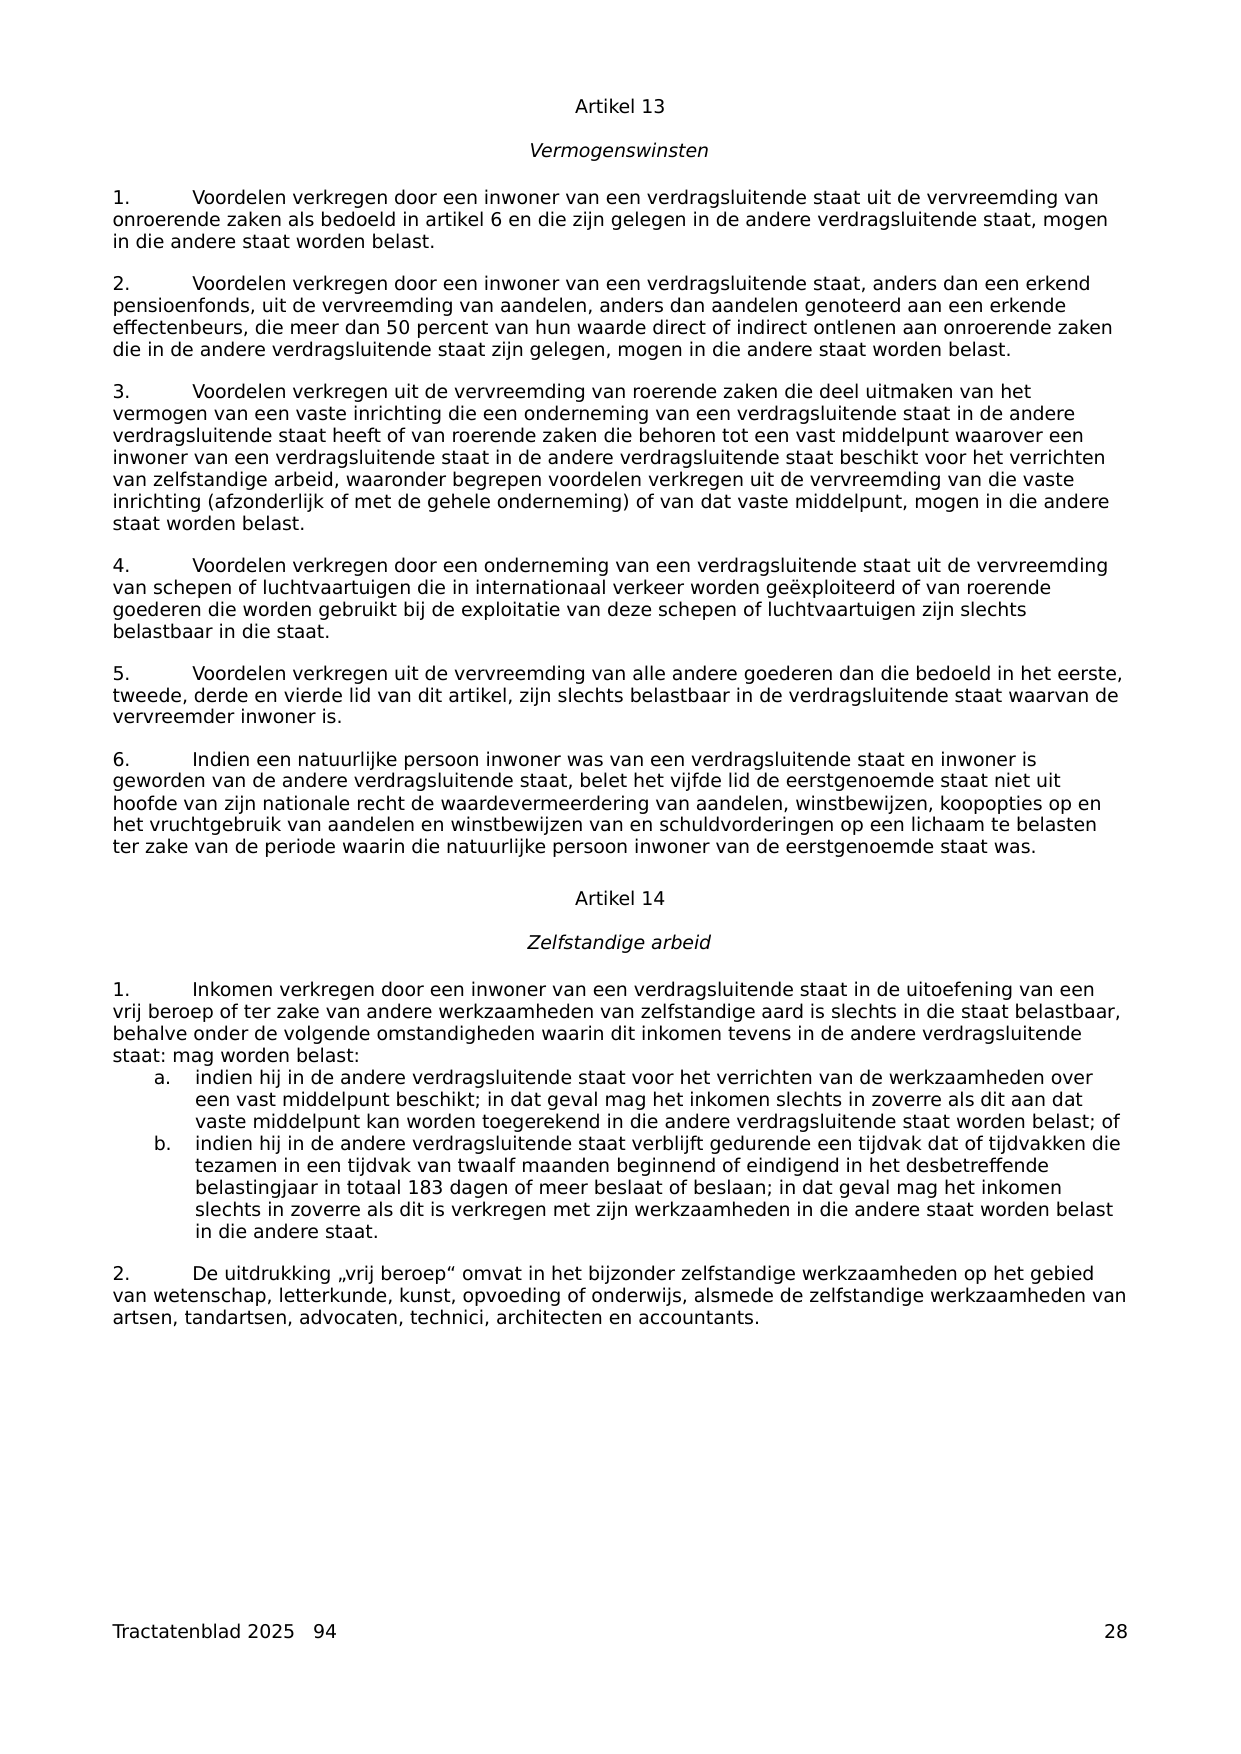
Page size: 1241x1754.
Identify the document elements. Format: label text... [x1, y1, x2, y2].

text 1. Voordelen verkregen door een inwoner van een verdragsluitende staat uit de vervreemding van onroerende zaken als bedoeld in artikel 6 en die zijn gelegen in de andere verdragsluitende staat, mogen in die andere staat worden belast. [112, 187, 1128, 253]
text 6. Indien een natuurlijke persoon inwoner was van een verdragsluitende staat en inwoner is geworden van de andere verdragsluitende staat, belet het vijfde lid de eerstgenoemde staat niet uit hoofde van zijn nationale recht de waardevermeerdering van aandelen, winstbewijzen, koopopties op en het vruchtgebruik van aandelen en winstbewijzen van en schuldvorderingen op een lichaam te belasten ter zake van de periode waarin die natuurlijke persoon inwoner van de eerstgenoemde staat was. [112, 748, 1128, 858]
subtitle Artikel 13 Vermogenswinsten [112, 96, 1128, 162]
text 1. Inkomen verkregen door een inwoner van een verdragsluitende staat in de uitoefening van een vrij beroep of ter zake van andere werkzaamheden van zelfstandige aard is slechts in die staat belastbaar, behalve onder de volgende omstandigheden waarin dit inkomen tevens in de andere verdragsluitende staat: mag worden belast: [112, 979, 1128, 1067]
text b. indien hij in de andere verdragsluitende staat verblijft gedurende een tijdvak dat of tijdvakken die tezamen in een tijdvak van twaalf maanden beginnend of eindigend in het desbetreffende belastingjaar in totaal 183 dagen of meer beslaat of beslaan; in dat geval mag het inkomen slechts in zoverre als dit is verkregen met zijn werkzaamheden in die andere staat worden belast in die andere staat. [153, 1133, 1128, 1243]
text 2. De uitdrukking „vrij beroep“ omvat in het bijzonder zelfstandige werkzaamheden op het gebied van wetenschap, letterkunde, kunst, opvoeding of onderwijs, alsmede de zelfstandige werkzaamheden van artsen, tandartsen, advocaten, technici, architecten en accountants. [112, 1263, 1128, 1329]
text 3. Voordelen verkregen uit de vervreemding van roerende zaken die deel uitmaken van het vermogen van een vaste inrichting die een onderneming van een verdragsluitende staat in de andere verdragsluitende staat heeft of van roerende zaken die behoren tot een vast middelpunt waarover een inwoner van een verdragsluitende staat in de andere verdragsluitende staat beschikt voor het verrichten van zelfstandige arbeid, waaronder begrepen voordelen verkregen uit de vervreemding van die vaste inrichting (afzonderlijk of met de gehele onderneming) of van dat vaste middelpunt, mogen in die andere staat worden belast. [112, 381, 1128, 534]
text 5. Voordelen verkregen uit de vervreemding van alle andere goederen dan die bedoeld in het eerste, tweede, derde en vierde lid van dit artikel, zijn slechts belastbaar in de verdragsluitende staat waarvan de vervreemder inwoner is. [112, 662, 1128, 728]
subtitle Artikel 14 Zelfstandige arbeid [112, 888, 1128, 954]
text a. indien hij in de andere verdragsluitende staat voor het verrichten van de werkzaamheden over een vast middelpunt beschikt; in dat geval mag het inkomen slechts in zoverre als dit aan dat vaste middelpunt kan worden toegerekend in die andere verdragsluitende staat worden belast; of [153, 1067, 1128, 1133]
text 4. Voordelen verkregen door een onderneming van een verdragsluitende staat uit de vervreemding van schepen of luchtvaartuigen die in internationaal verkeer worden geëxploiteerd of van roerende goederen die worden gebruikt bij de exploitatie van deze schepen of luchtvaartuigen zijn slechts belastbaar in die staat. [112, 554, 1128, 642]
text 2. Voordelen verkregen door een inwoner van een verdragsluitende staat, anders dan een erkend pensioenfonds, uit de vervreemding van aandelen, anders dan aandelen genoteerd aan een erkende effectenbeurs, die meer dan 50 percent van hun waarde direct of indirect ontlenen aan onroerende zaken die in de andere verdragsluitende staat zijn gelegen, mogen in die andere staat worden belast. [112, 273, 1128, 361]
